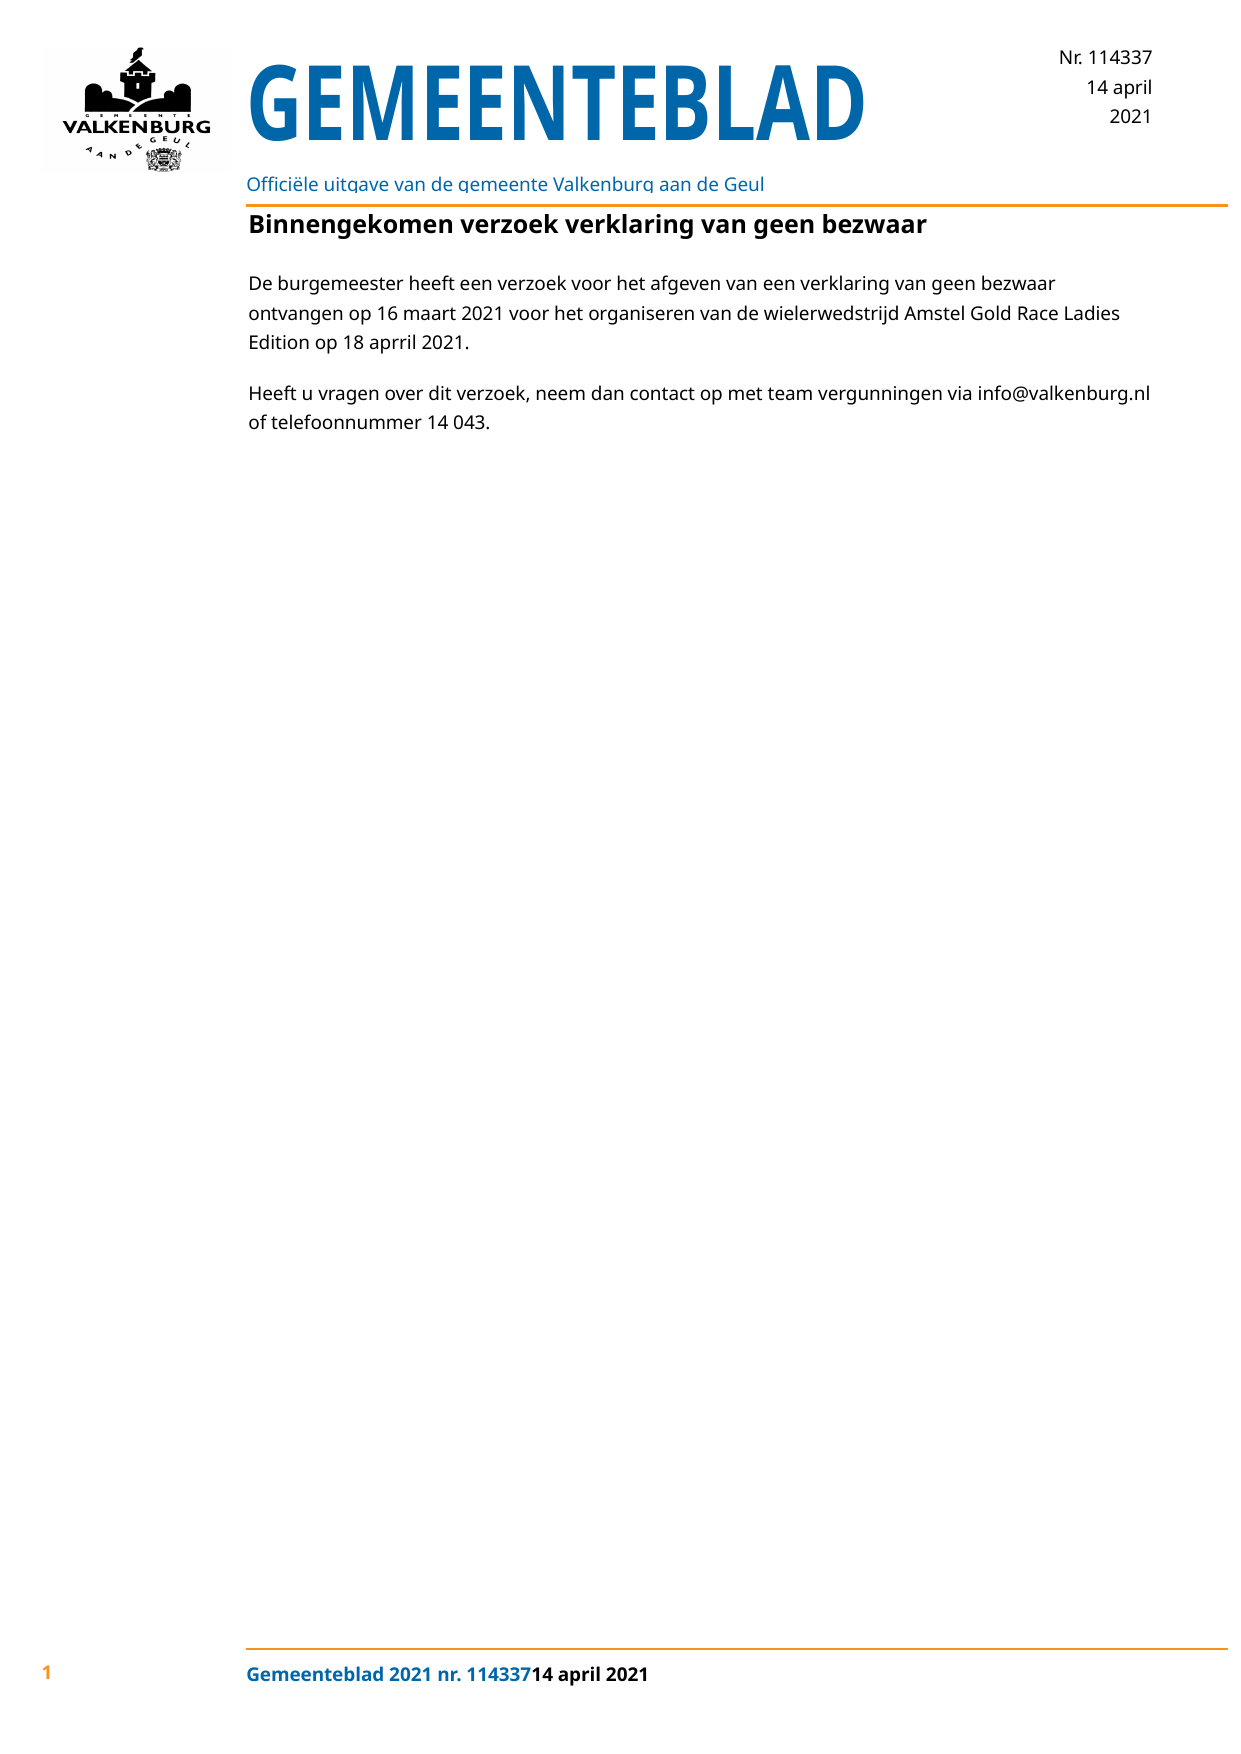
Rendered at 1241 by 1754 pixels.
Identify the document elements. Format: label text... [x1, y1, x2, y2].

text De burgemeester heeft een verzoek voor het afgeven van een verklaring van geen bezwaar ontvangen op 16 maart 2021 voor het organiseren van de wielerwedstrijd Amstel Gold Race Ladies Edition op 18 aprril 2021. [248, 270, 1152, 355]
text Heeft u vragen over dit verzoek, neem dan contact op met team vergunningen via info@valkenburg.nl of telefoonnummer 14 043. [248, 380, 1152, 435]
text Binnengekomen verzoek verklaring van geen bezwaar [248, 207, 1152, 241]
picture [41, 47, 231, 172]
